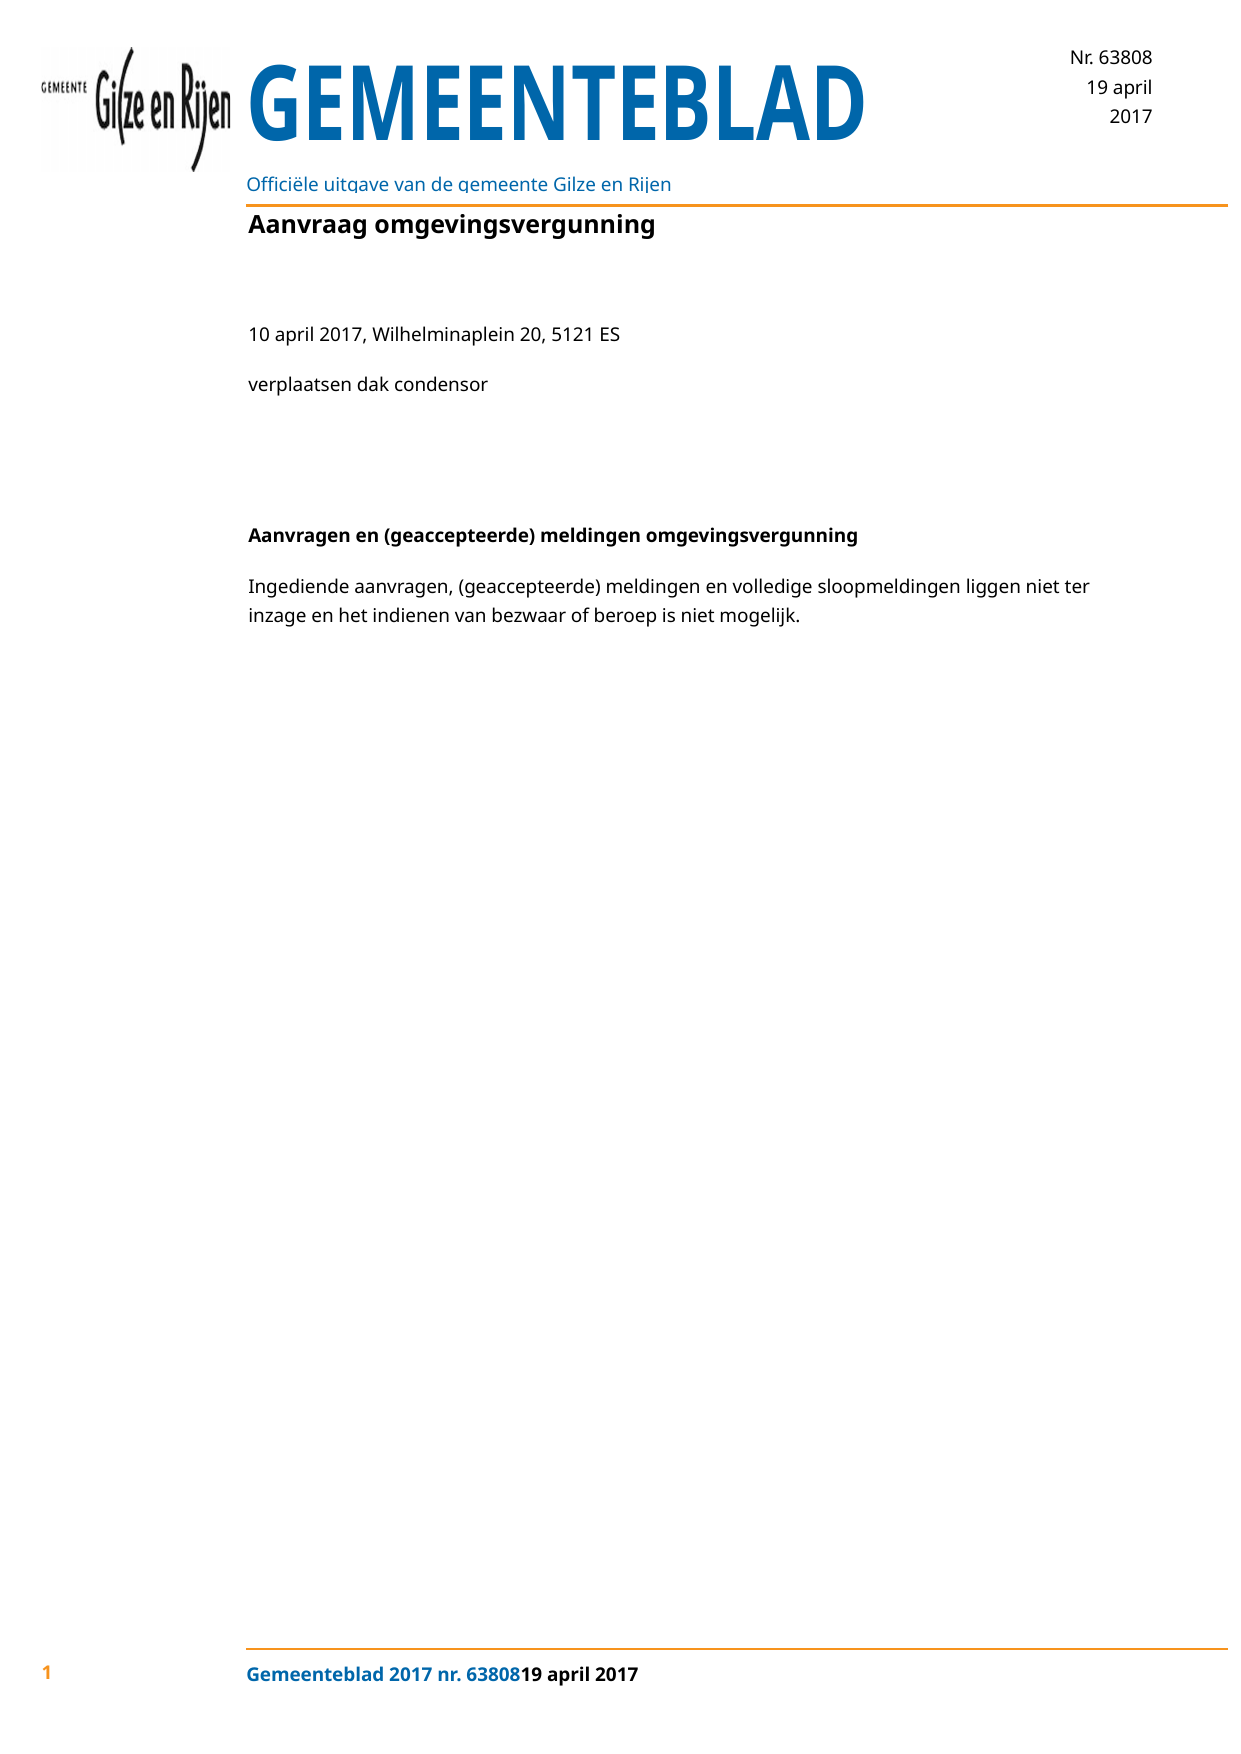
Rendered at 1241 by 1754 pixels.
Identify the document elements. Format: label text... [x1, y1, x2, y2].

text 10 april 2017, Wilhelminaplein 20, 5121 ES [248, 321, 1152, 346]
text Ingediende aanvragen, (geaccepteerde) meldingen en volledige sloopmeldingen liggen niet ter inzage en het indienen van bezwaar of beroep is niet mogelijk. [248, 573, 1152, 628]
text Aanvragen en (geaccepteerde) meldingen omgevingsvergunning [248, 522, 1152, 548]
text verplaatsen dak condensor [248, 371, 1152, 397]
picture [41, 47, 231, 172]
text Aanvraag omgevingsvergunning [248, 207, 1152, 241]
